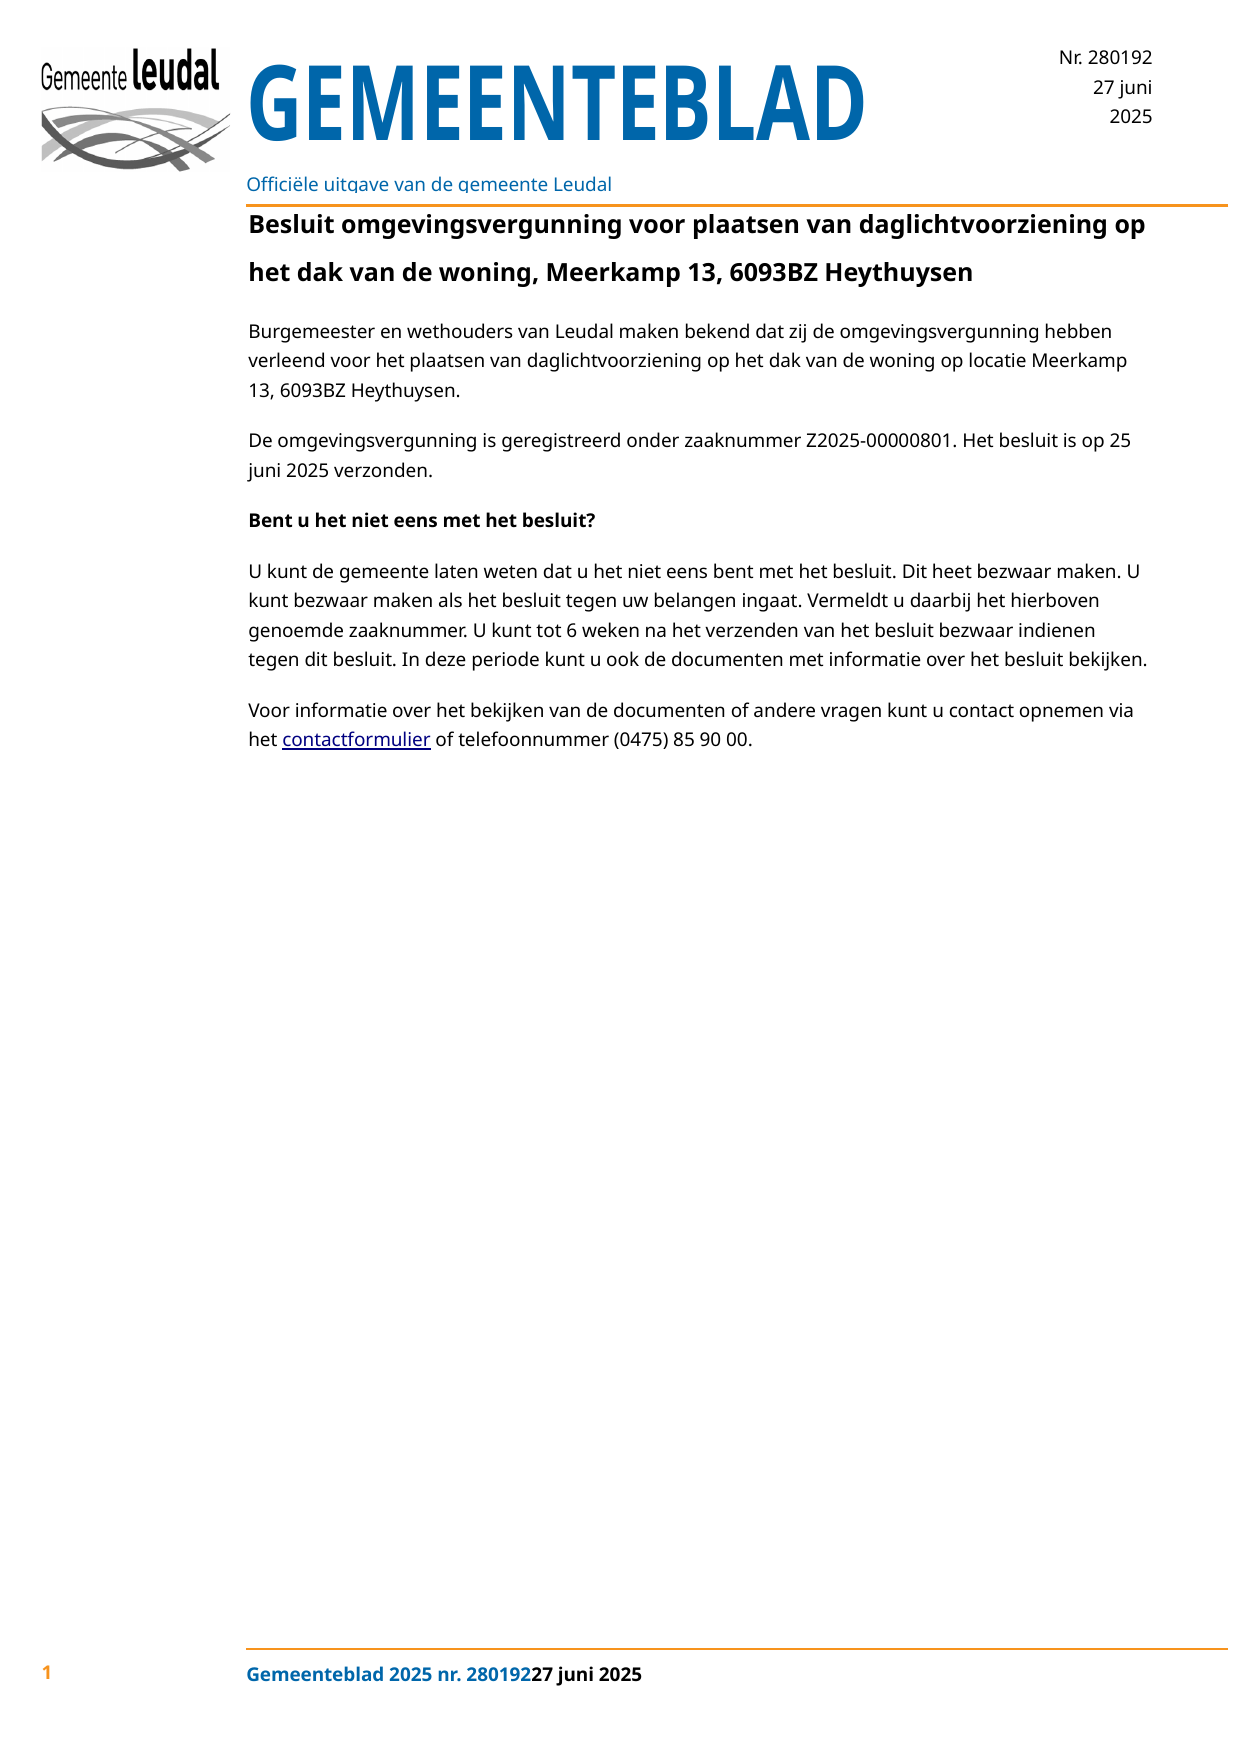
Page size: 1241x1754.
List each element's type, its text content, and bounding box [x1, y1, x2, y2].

text Bent u het niet eens met het besluit? [248, 507, 1152, 533]
text U kunt de gemeente laten weten dat u het niet eens bent met het besluit. Dit heet bezwaar maken. U kunt bezwaar maken als het besluit tegen uw belangen ingaat. Vermeldt u daarbij het hierboven genoemde zaaknummer. U kunt tot 6 weken na het verzenden van het besluit bezwaar indienen tegen dit besluit. In deze periode kunt u ook de documenten met informatie over het besluit bekijken. [248, 558, 1152, 672]
text Burgemeester en wethouders van Leudal maken bekend dat zij de omgevingsvergunning hebben verleend voor het plaatsen van daglichtvoorziening op het dak van de woning op locatie Meerkamp 13, 6093BZ Heythuysen. [248, 318, 1152, 403]
text Voor informatie over het bekijken van de documenten of andere vragen kunt u contact opnemen via het contactformulier of telefoonnummer (0475) 85 90 00. [248, 697, 1152, 752]
picture [41, 47, 231, 172]
text De omgevingsvergunning is geregistreerd onder zaaknummer Z2025-00000801. Het besluit is op 25 juni 2025 verzonden. [248, 427, 1152, 483]
text Besluit omgevingsvergunning voor plaatsen van daglichtvoorziening op het dak van de woning, Meerkamp 13, 6093BZ Heythuysen [248, 207, 1152, 288]
